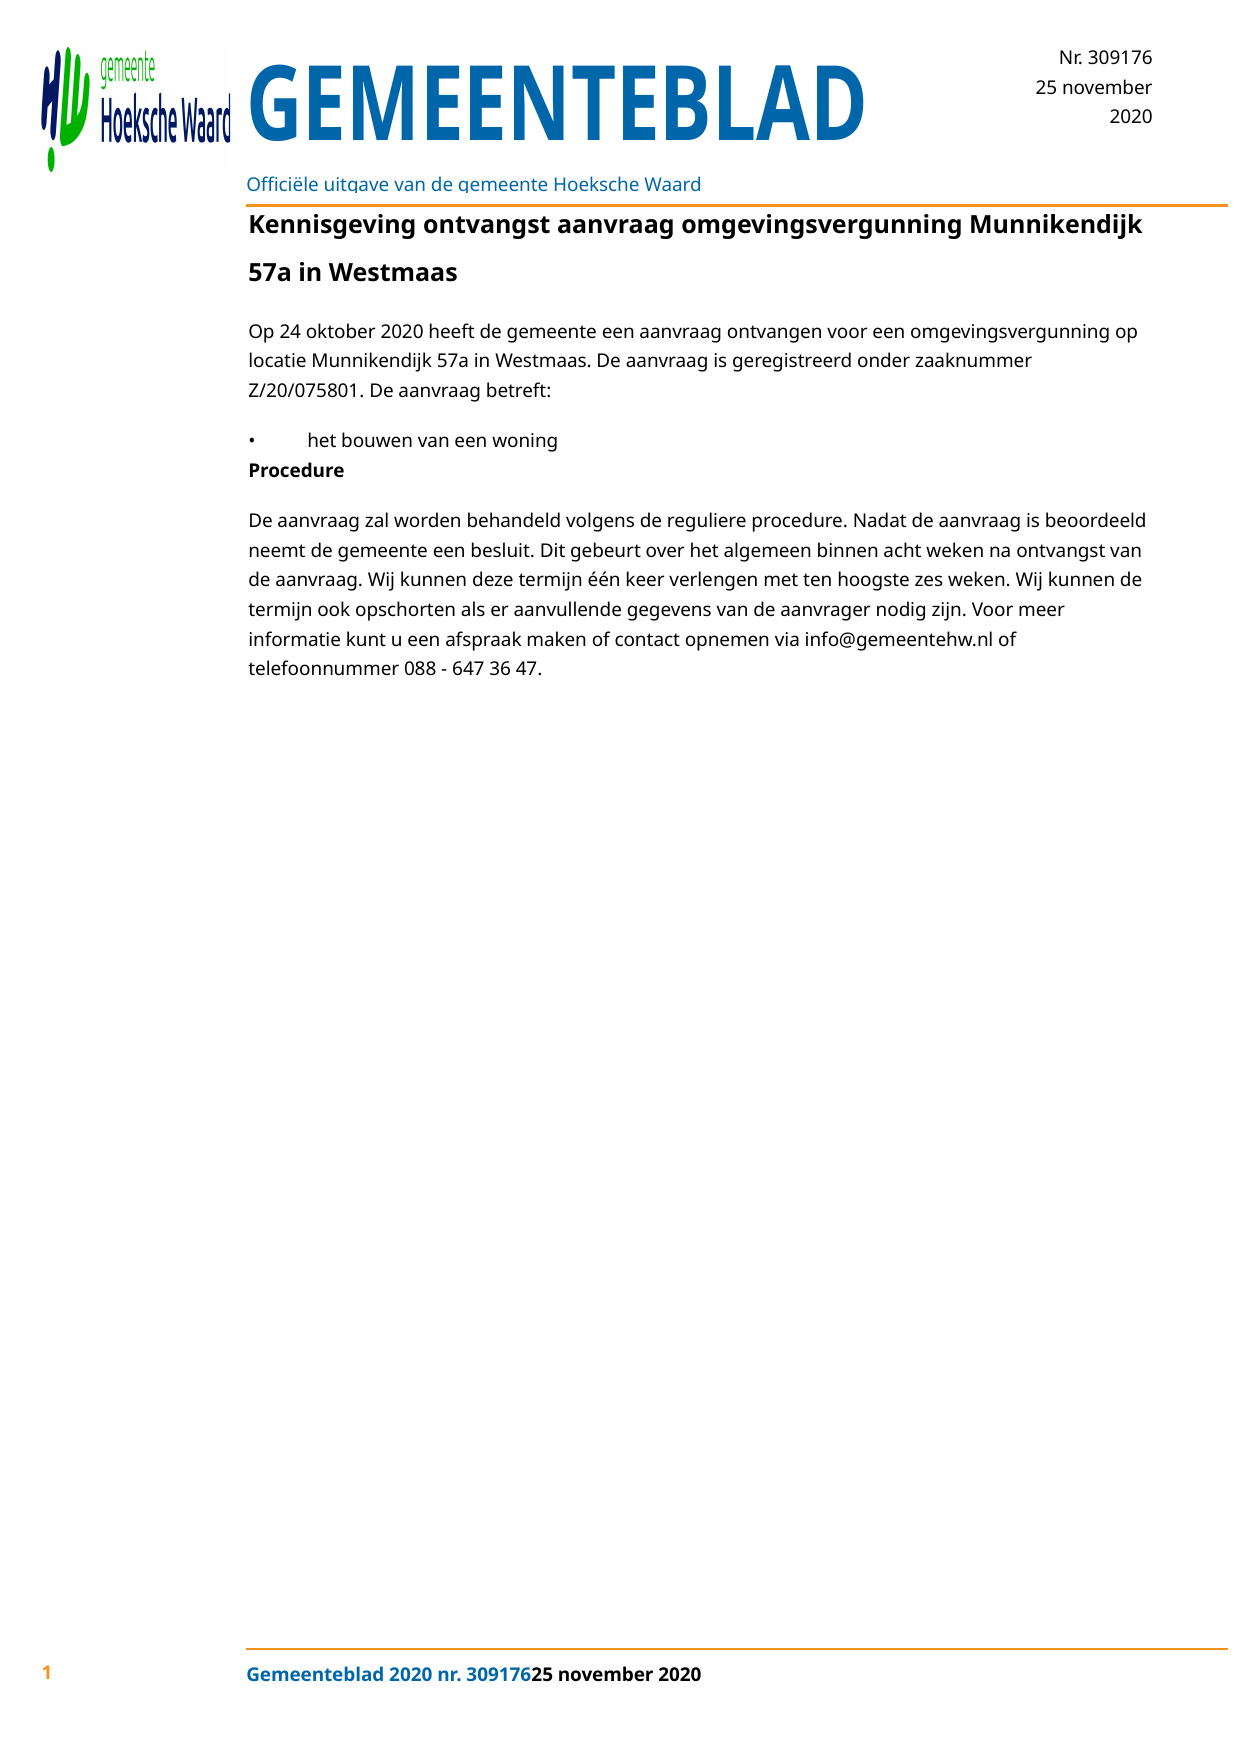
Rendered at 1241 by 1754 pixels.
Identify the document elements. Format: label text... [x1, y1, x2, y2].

text Procedure [248, 457, 1152, 483]
text De aanvraag zal worden behandeld volgens de reguliere procedure. Nadat de aanvraag is beoordeeld neemt de gemeente een besluit. Dit gebeurt over het algemeen binnen acht weken na ontvangst van de aanvraag. Wij kunnen deze termijn één keer verlengen met ten hoogste zes weken. Wij kunnen de termijn ook opschorten als er aanvullende gegevens van de aanvrager nodig zijn. Voor meer informatie kunt u een afspraak maken of contact opnemen via info@gemeentehw.nl of telefoonnummer 088 - 647 36 47. [248, 507, 1152, 681]
picture [41, 47, 231, 172]
list het bouwen van een woning [248, 427, 1152, 453]
text Kennisgeving ontvangst aanvraag omgevingsvergunning Munnikendijk 57a in Westmaas [248, 207, 1152, 288]
text Op 24 oktober 2020 heeft de gemeente een aanvraag ontvangen voor een omgevingsvergunning op locatie Munnikendijk 57a in Westmaas. De aanvraag is geregistreerd onder zaaknummer Z/20/075801. De aanvraag betreft: [248, 318, 1152, 403]
